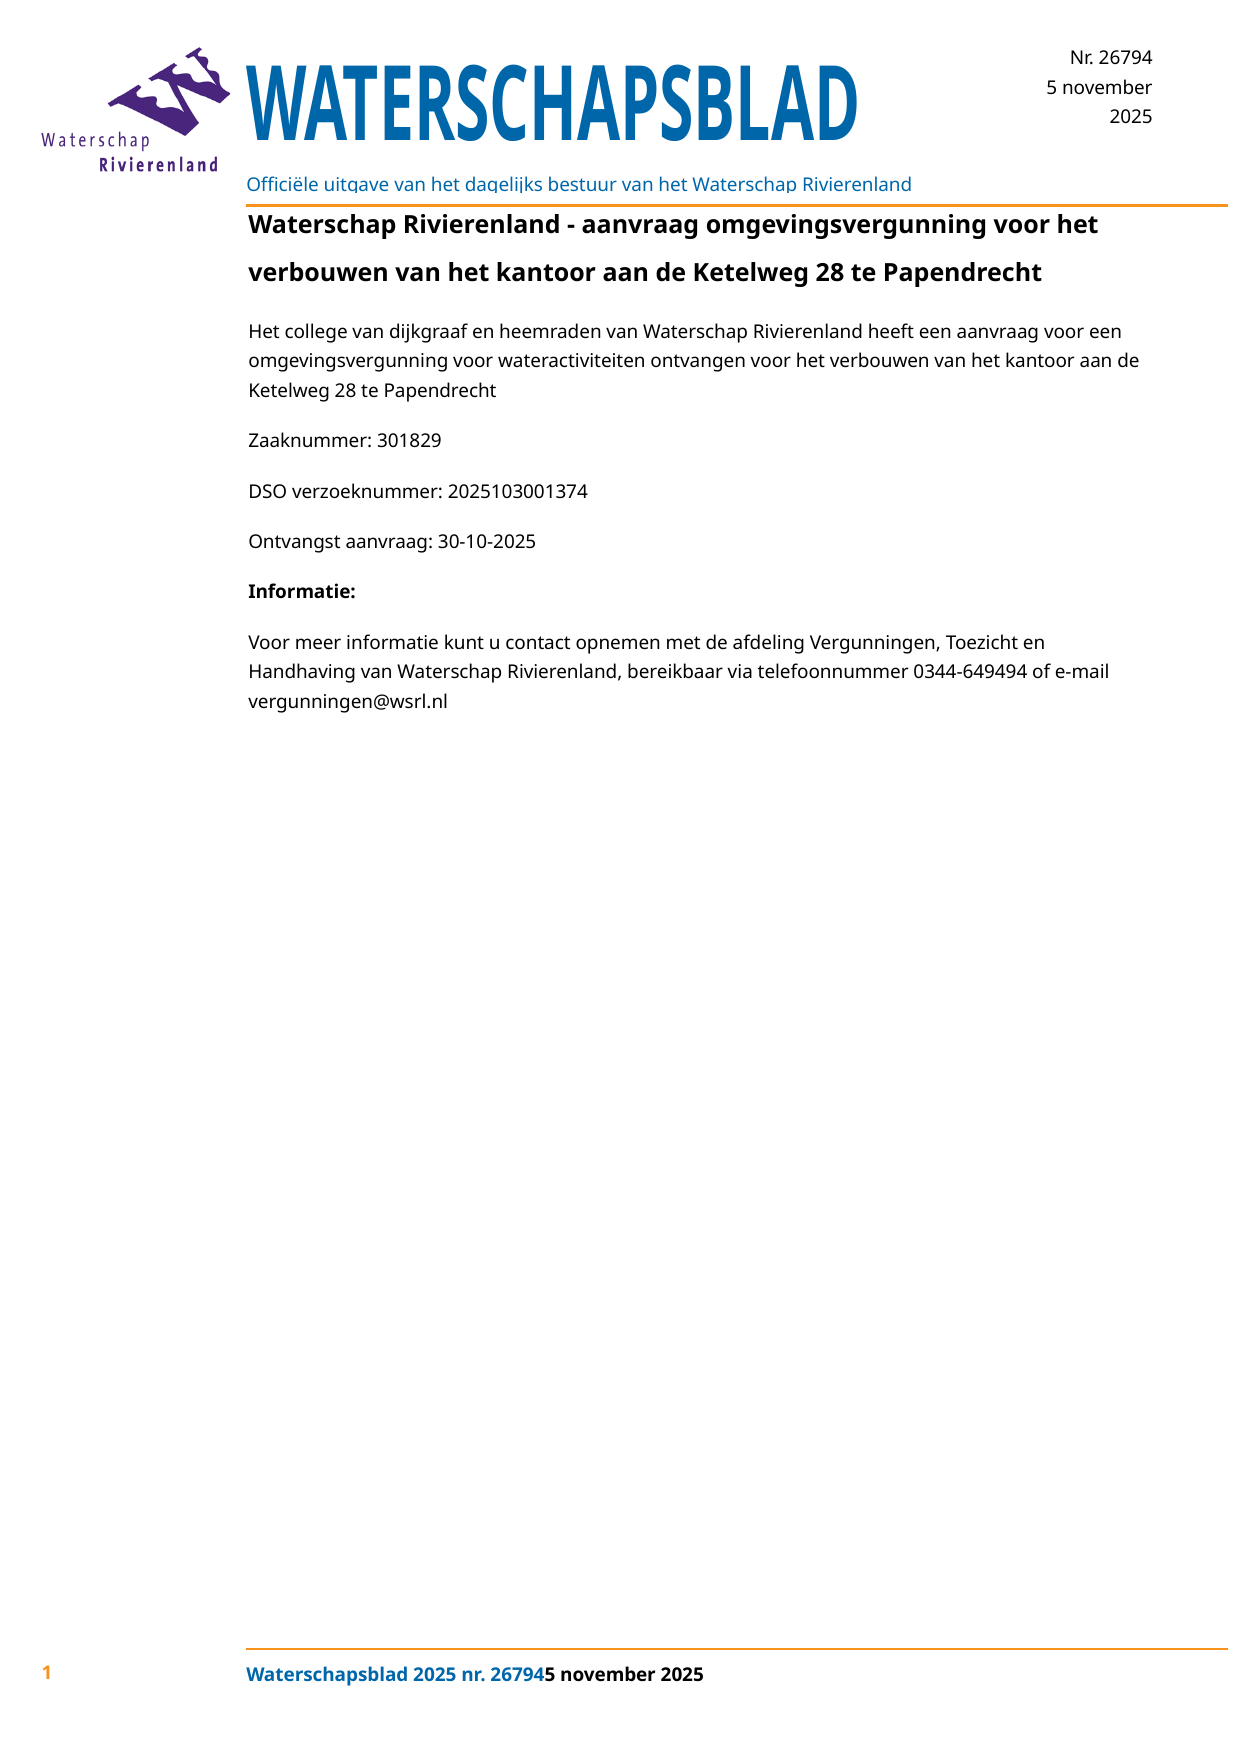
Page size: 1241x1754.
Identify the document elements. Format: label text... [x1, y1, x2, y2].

text Informatie: [248, 579, 1152, 604]
text Waterschap Rivierenland - aanvraag omgevingsvergunning voor het verbouwen van het kantoor aan de Ketelweg 28 te Papendrecht [248, 207, 1152, 288]
text Voor meer informatie kunt u contact opnemen met de afdeling Vergunningen, Toezicht en Handhaving van Waterschap Rivierenland, bereikbaar via telefoonnummer 0344-649494 of e-mail vergunningen@wsrl.nl [248, 629, 1152, 714]
text Het college van dijkgraaf en heemraden van Waterschap Rivierenland heeft een aanvraag voor een omgevingsvergunning voor wateractiviteiten ontvangen voor het verbouwen van het kantoor aan de Ketelweg 28 te Papendrecht [248, 318, 1152, 403]
text Ontvangst aanvraag: 30-10-2025 [248, 528, 1152, 554]
text DSO verzoeknummer: 2025103001374 [248, 478, 1152, 504]
text Zaaknummer: 301829 [248, 427, 1152, 453]
picture [41, 47, 231, 172]
